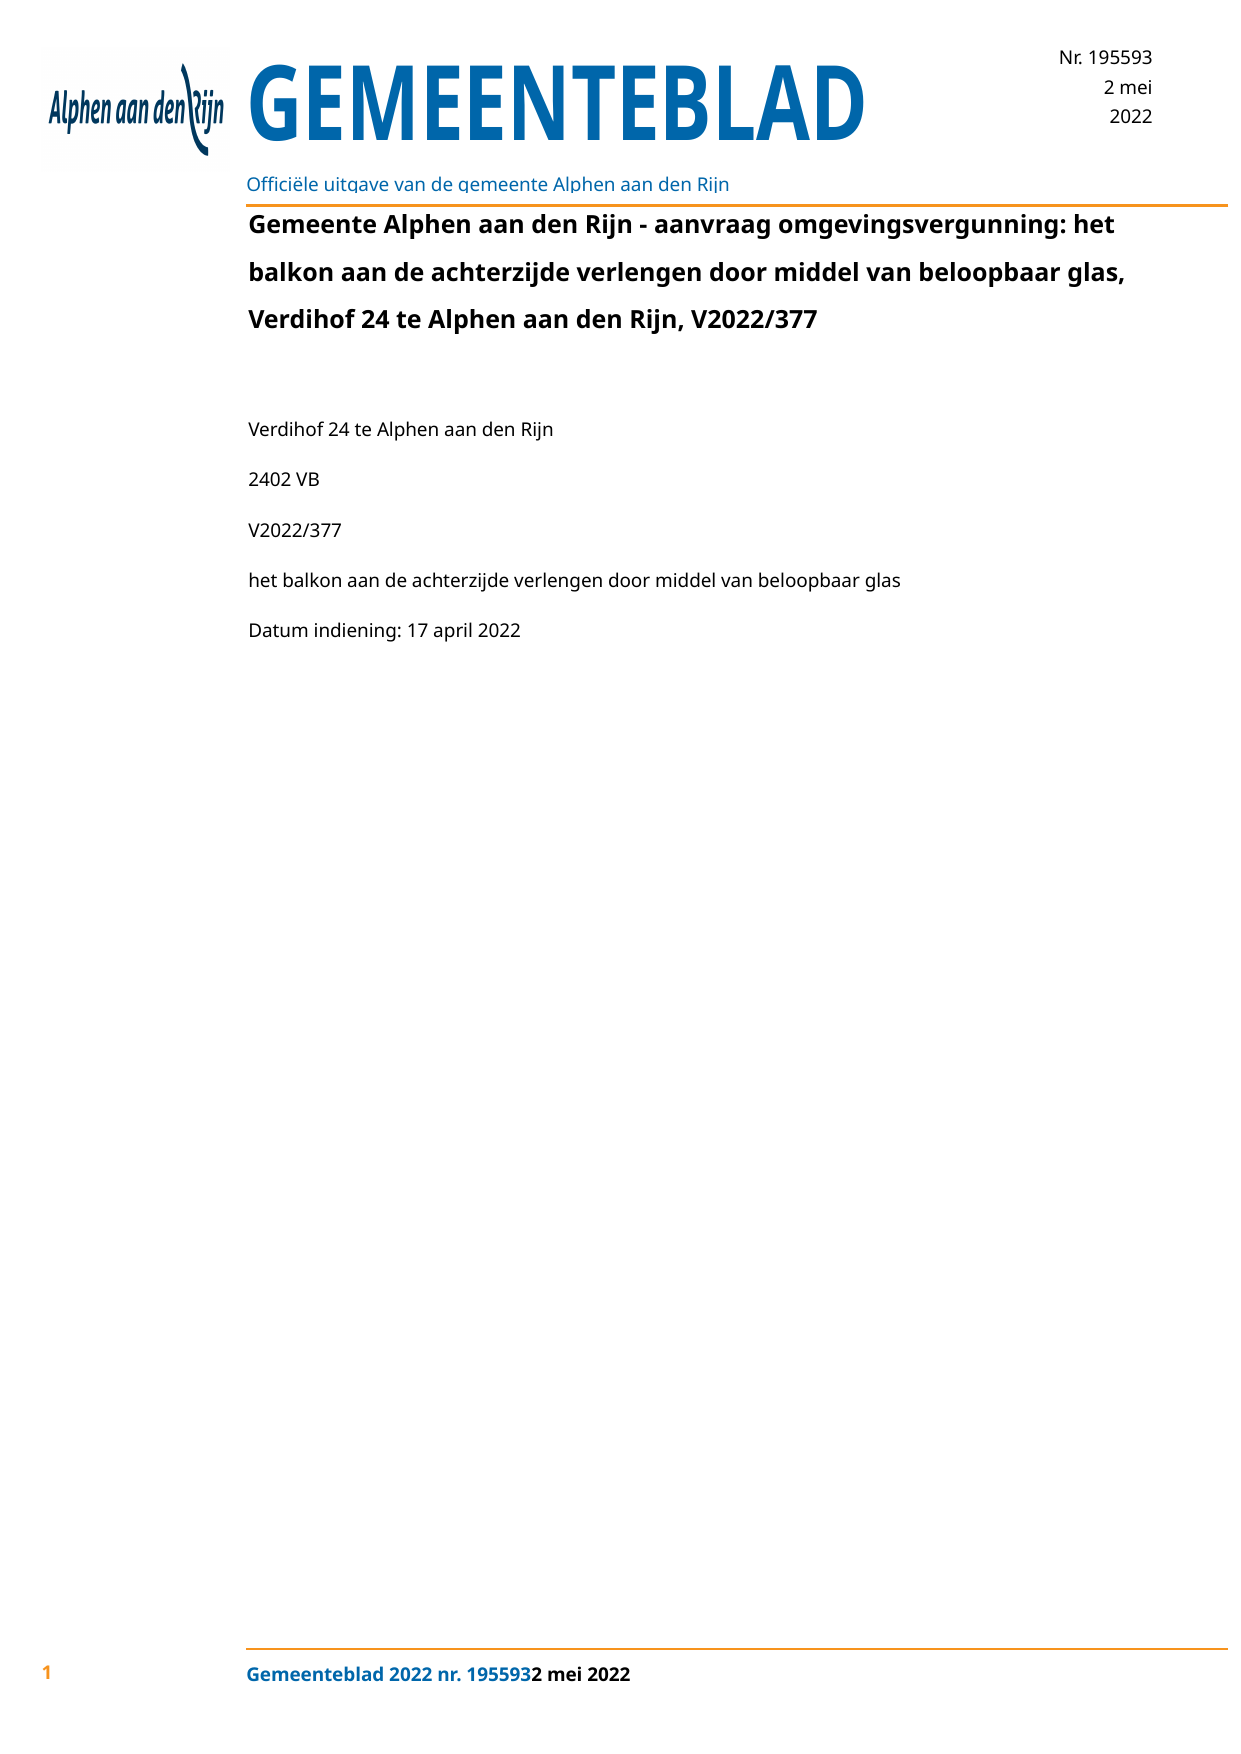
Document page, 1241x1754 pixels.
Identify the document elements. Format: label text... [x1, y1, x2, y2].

text het balkon aan de achterzijde verlengen door middel van beloopbaar glas [248, 567, 1152, 593]
text Gemeente Alphen aan den Rijn - aanvraag omgevingsvergunning: het balkon aan de achterzijde verlengen door middel van beloopbaar glas, Verdihof 24 te Alphen aan den Rijn, V2022/377 [248, 207, 1152, 336]
text Datum indiening: 17 april 2022 [248, 618, 1152, 643]
picture [41, 47, 231, 172]
text Verdihof 24 te Alphen aan den Rijn [248, 416, 1152, 442]
text 2402 VB [248, 466, 1152, 492]
text V2022/377 [248, 517, 1152, 542]
